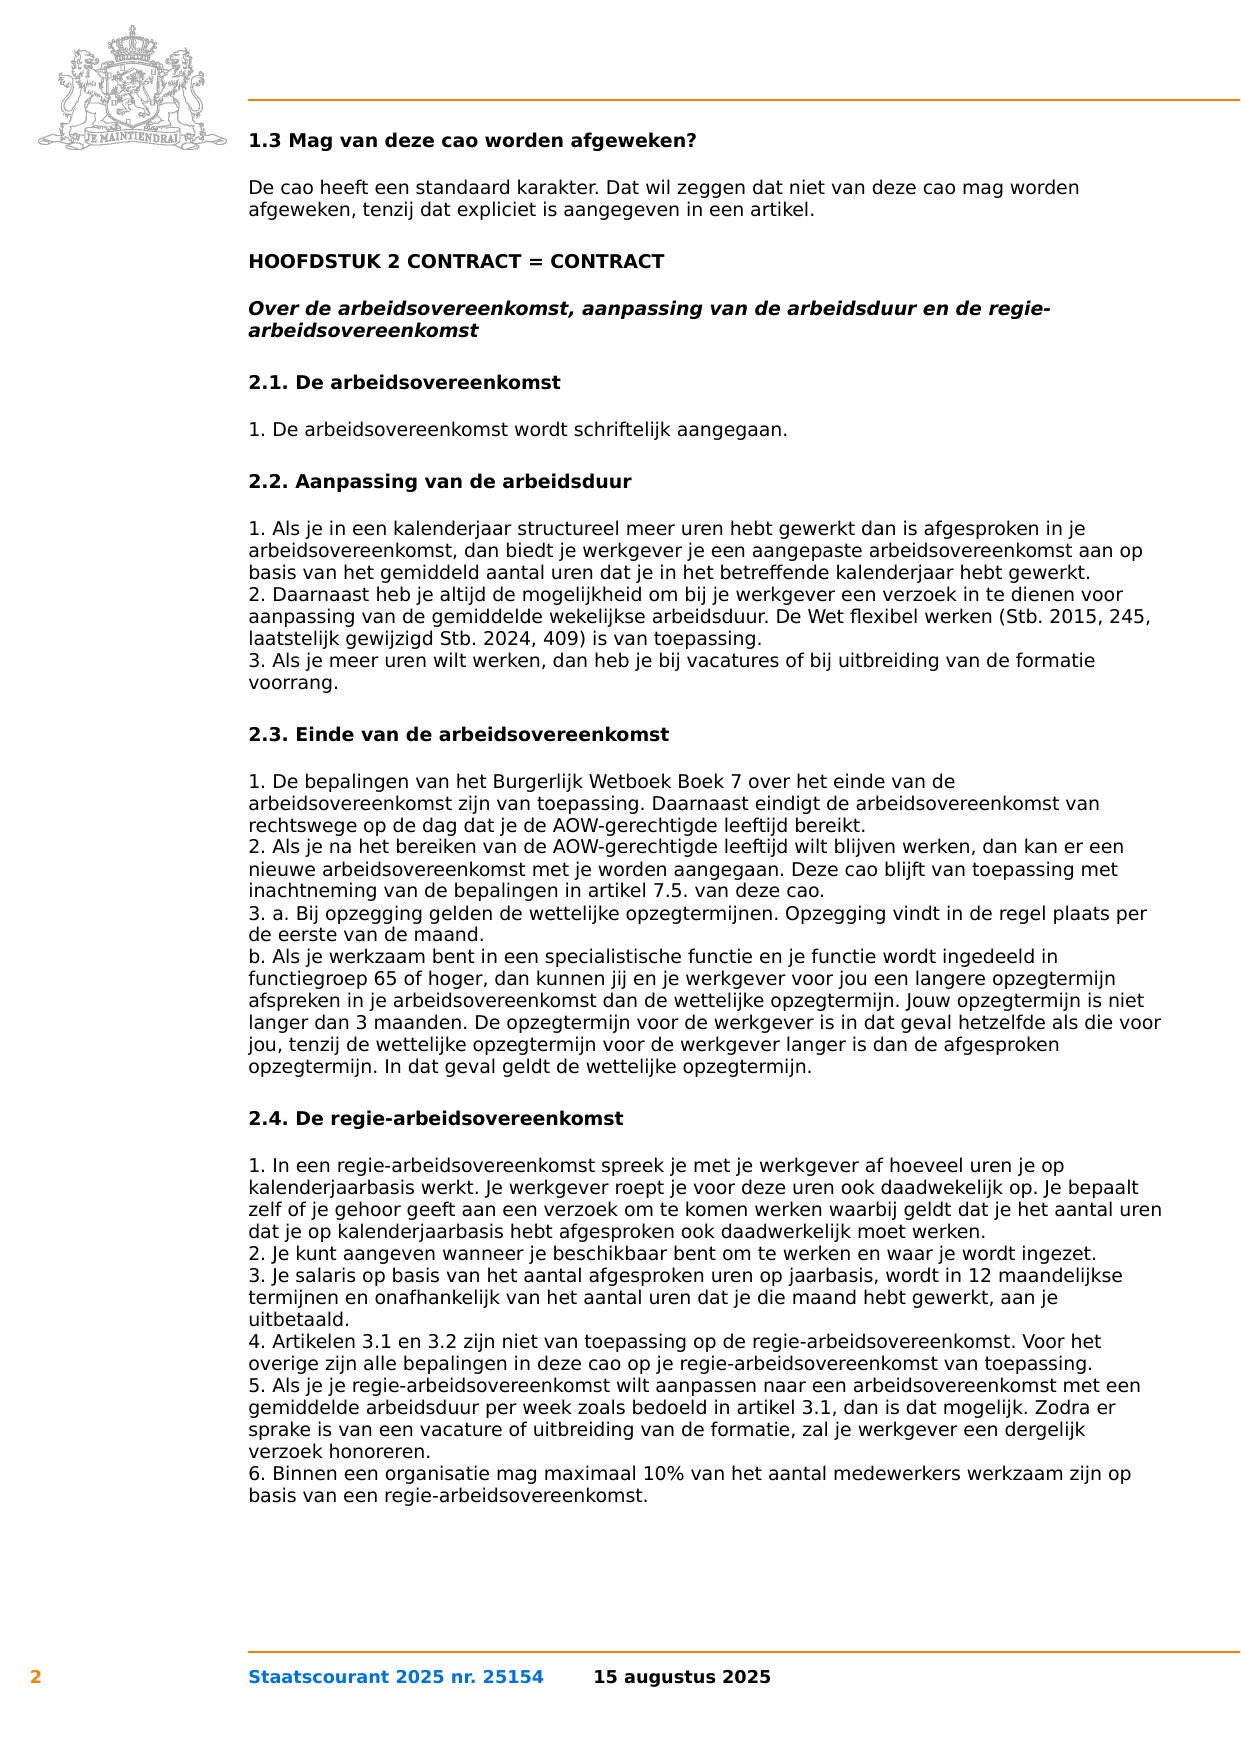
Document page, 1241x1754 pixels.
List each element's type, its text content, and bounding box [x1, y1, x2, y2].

picture [38, 25, 227, 150]
text 1. De arbeidsovereenkomst wordt schriftelijk aangegaan. [248, 419, 1163, 441]
subtitle 2.1. De arbeidsovereenkomst [248, 372, 1163, 394]
subtitle Over de arbeidsovereenkomst, aanpassing van de arbeidsduur en de regie-arbeidsovereenkomst [248, 298, 1163, 342]
text 3. Als je meer uren wilt werken, dan heb je bij vacatures of bij uitbreiding van de formatie voorrang. [248, 649, 1163, 693]
text 2. Als je na het bereiken van de AOW-gerechtigde leeftijd wilt blijven werken, dan kan er een nieuwe arbeidsovereenkomst met je worden aangegaan. Deze cao blijft van toepassing met inachtneming van de bepalingen in artikel 7.5. van deze cao. [248, 836, 1163, 902]
subtitle 2.2. Aanpassing van de arbeidsduur [248, 471, 1163, 493]
subtitle HOOFDSTUK 2 CONTRACT = CONTRACT [248, 251, 1163, 273]
text 5. Als je je regie-arbeidsovereenkomst wilt aanpassen naar een arbeidsovereenkomst met een gemiddelde arbeidsduur per week zoals bedoeld in artikel 3.1, dan is dat mogelijk. Zodra er sprake is van een vacature of uitbreiding van de formatie, zal je werkgever een dergelijk verzoek honoreren. [248, 1375, 1163, 1463]
text 6. Binnen een organisatie mag maximaal 10% van het aantal medewerkers werkzaam zijn op basis van een regie-arbeidsovereenkomst. [248, 1463, 1163, 1507]
subtitle 2.3. Einde van de arbeidsovereenkomst [248, 723, 1163, 746]
text 2. Daarnaast heb je altijd de mogelijkheid om bij je werkgever een verzoek in te dienen voor aanpassing van de gemiddelde wekelijkse arbeidsduur. De Wet flexibel werken (Stb. 2015, 245, laatstelijk gewijzigd Stb. 2024, 409) is van toepassing. [248, 584, 1163, 649]
text 1. De bepalingen van het Burgerlijk Wetboek Boek 7 over het einde van de arbeidsovereenkomst zijn van toepassing. Daarnaast eindigt de arbeidsovereenkomst van rechtswege op de dag dat je de AOW-gerechtigde leeftijd bereikt. [248, 771, 1163, 836]
text 2. Je kunt aangeven wanneer je beschikbaar bent om te werken en waar je wordt ingezet. [248, 1243, 1163, 1265]
text 4. Artikelen 3.1 en 3.2 zijn niet van toepassing op de regie-arbeidsovereenkomst. Voor het overige zijn alle bepalingen in deze cao op je regie-arbeidsovereenkomst van toepassing. [248, 1331, 1163, 1375]
text b. Als je werkzaam bent in een specialistische functie en je functie wordt ingedeeld in functiegroep 65 of hoger, dan kunnen jij en je werkgever voor jou een langere opzegtermijn afspreken in je arbeidsovereenkomst dan de wettelijke opzegtermijn. Jouw opzegtermijn is niet langer dan 3 maanden. De opzegtermijn voor de werkgever is in dat geval hetzelfde als die voor jou, tenzij de wettelijke opzegtermijn voor de werkgever langer is dan de afgesproken opzegtermijn. In dat geval geldt de wettelijke opzegtermijn. [248, 946, 1163, 1078]
text 1. Als je in een kalenderjaar structureel meer uren hebt gewerkt dan is afgesproken in je arbeidsovereenkomst, dan biedt je werkgever je een aangepaste arbeidsovereenkomst aan op basis van het gemiddeld aantal uren dat je in het betreffende kalenderjaar hebt gewerkt. [248, 518, 1163, 584]
subtitle 2.4. De regie-arbeidsovereenkomst [248, 1108, 1163, 1130]
subtitle 1.3 Mag van deze cao worden afgeweken? [248, 130, 1163, 152]
text De cao heeft een standaard karakter. Dat wil zeggen dat niet van deze cao mag worden afgeweken, tenzij dat expliciet is aangegeven in een artikel. [248, 177, 1163, 221]
text 3. a. Bij opzegging gelden de wettelijke opzegtermijnen. Opzegging vindt in de regel plaats per de eerste van de maand. [248, 902, 1163, 946]
text 1. In een regie-arbeidsovereenkomst spreek je met je werkgever af hoeveel uren je op kalenderjaarbasis werkt. Je werkgever roept je voor deze uren ook daadwekelijk op. Je bepaalt zelf of je gehoor geeft aan een verzoek om te komen werken waarbij geldt dat je het aantal uren dat je op kalenderjaarbasis hebt afgesproken ook daadwerkelijk moet werken. [248, 1155, 1163, 1243]
text 3. Je salaris op basis van het aantal afgesproken uren op jaarbasis, wordt in 12 maandelijkse termijnen en onafhankelijk van het aantal uren dat je die maand hebt gewerkt, aan je uitbetaald. [248, 1265, 1163, 1331]
